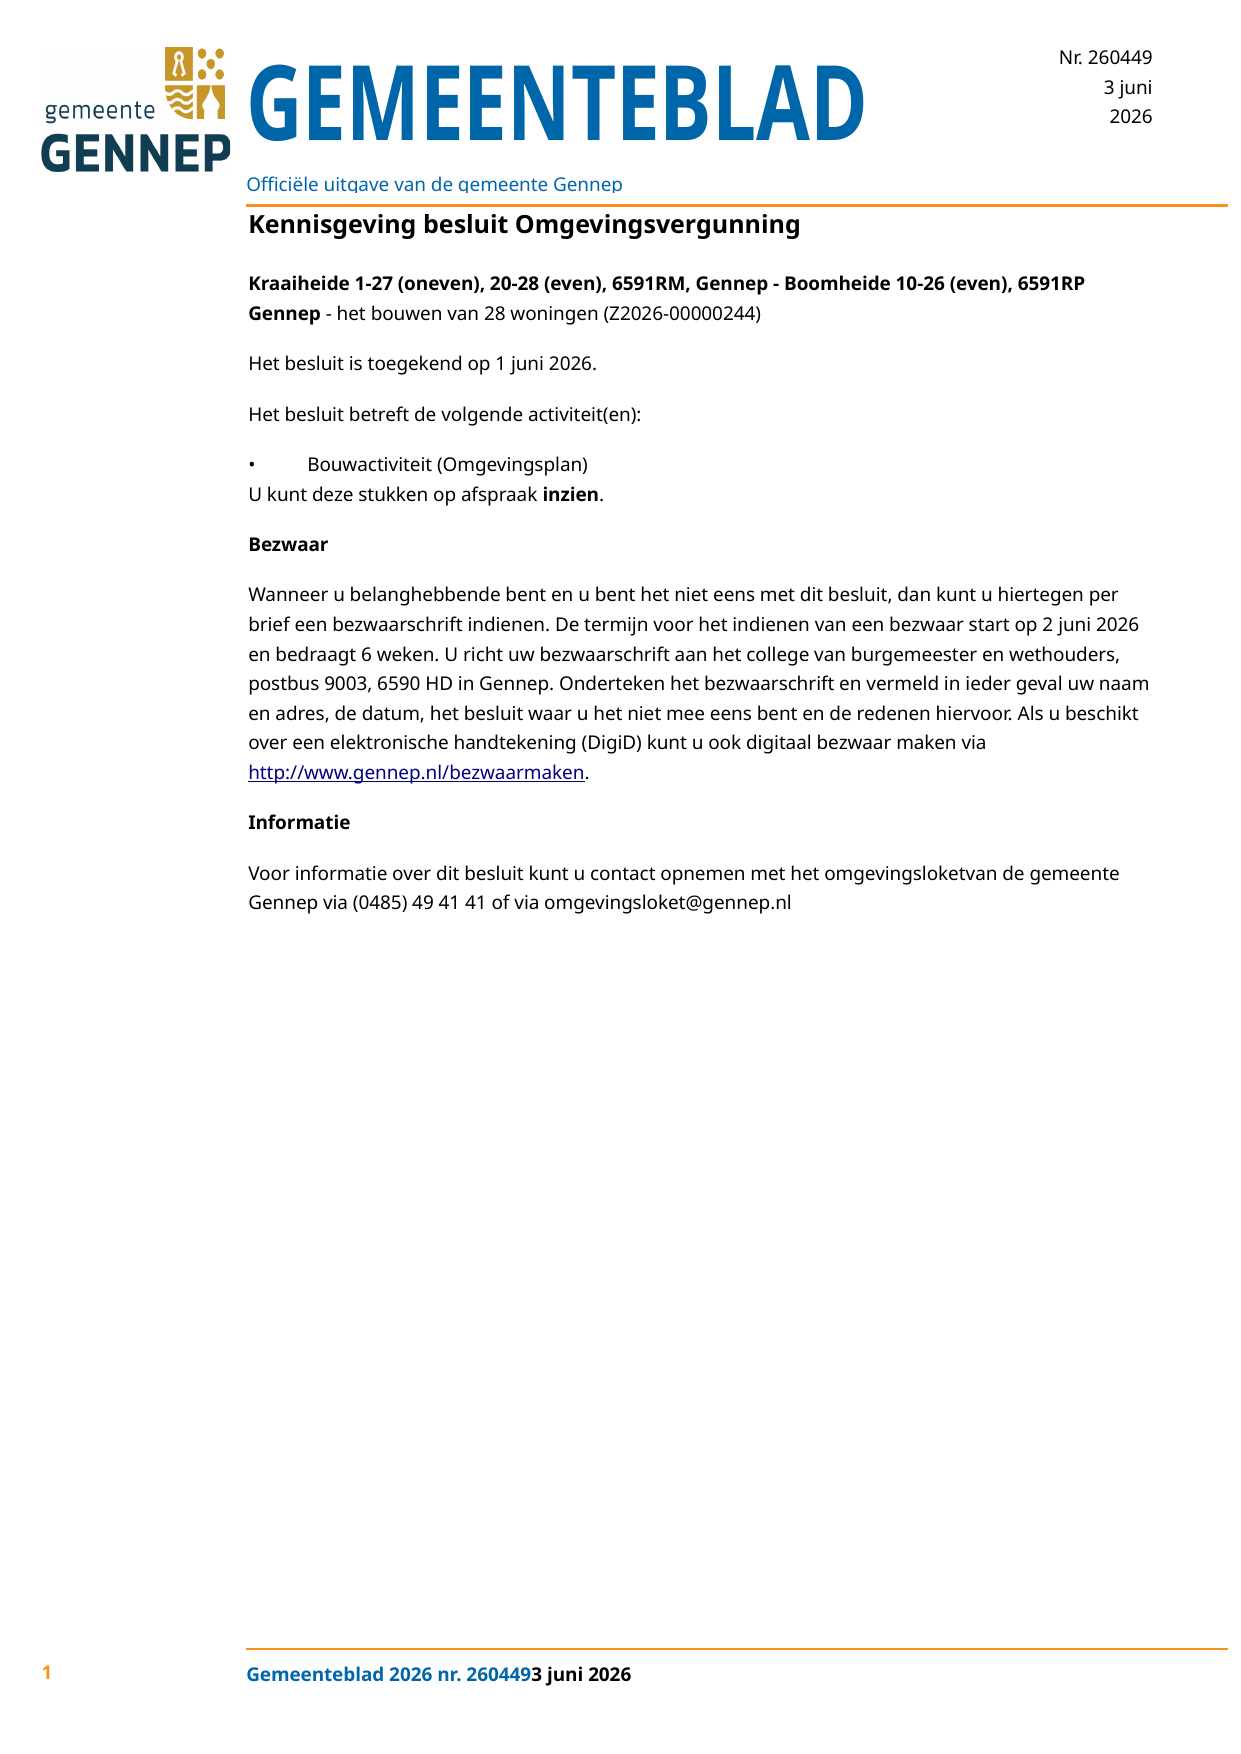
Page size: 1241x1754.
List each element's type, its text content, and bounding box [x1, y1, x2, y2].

text U kunt deze stukken op afspraak inzien. [248, 481, 1152, 506]
text Kraaiheide 1-27 (oneven), 20-28 (even), 6591RM, Gennep - Boomheide 10-26 (even), 6591RP Gennep - het bouwen van 28 woningen (Z2026-00000244) [248, 270, 1152, 326]
text Bezwaar [248, 531, 1152, 557]
text Kennisgeving besluit Omgevingsvergunning [248, 207, 1152, 241]
text Informatie [248, 809, 1152, 835]
text Wanneer u belanghebbende bent en u bent het niet eens met dit besluit, dan kunt u hiertegen per brief een bezwaarschrift indienen. De termijn voor het indienen van een bezwaar start op 2 juni 2026 en bedraagt 6 weken. U richt uw bezwaarschrift aan het college van burgemeester en wethouders, postbus 9003, 6590 HD in Gennep. Onderteken het bezwaarschrift en vermeld in ieder geval uw naam en adres, de datum, het besluit waar u het niet mee eens bent en de redenen hiervoor. Als u beschikt over een elektronische handtekening (DigiD) kunt u ook digitaal bezwaar maken via http://www.gennep.nl/bezwaarmaken. [248, 582, 1152, 785]
list Bouwactiviteit (Omgevingsplan) [248, 451, 1152, 477]
text Het besluit betreft de volgende activiteit(en): [248, 401, 1152, 426]
text Voor informatie over dit besluit kunt u contact opnemen met het omgevingsloketvan de gemeente Gennep via (0485) 49 41 41 of via omgevingsloket@gennep.nl [248, 860, 1152, 915]
picture [41, 47, 231, 172]
text Het besluit is toegekend op 1 juni 2026. [248, 350, 1152, 376]
